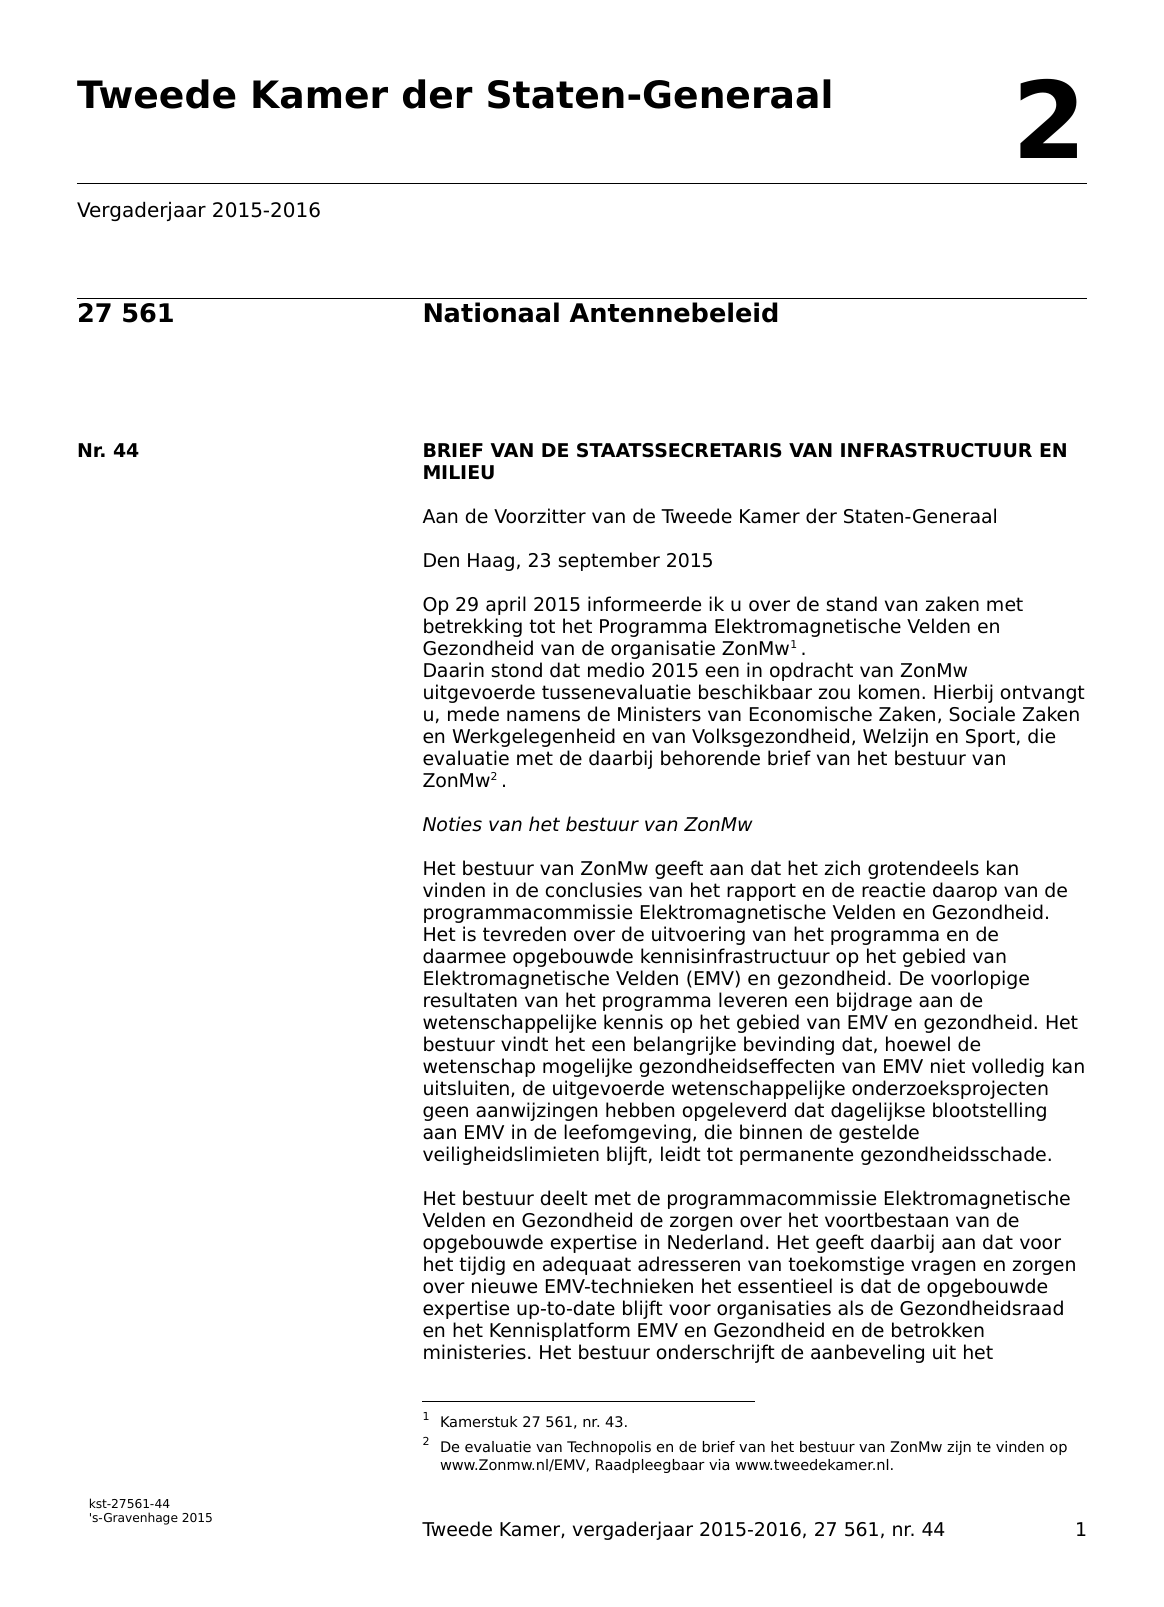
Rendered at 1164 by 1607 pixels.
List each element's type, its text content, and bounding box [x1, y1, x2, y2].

text 's-Gravenhage 2015 [88, 1511, 323, 1525]
text Daarin stond dat medio 2015 een in opdracht van ZonMw uitgevoerde tussenevaluatie beschikbaar zou komen. Hierbij ontvangt u, mede namens de Ministers van Economische Zaken, Sociale Zaken en Werkgelegenheid en van Volksgezondheid, Welzijn en Sport, die evaluatie met de daarbij behorende brief van het bestuur van ZonMw. [422, 660, 1087, 792]
subtitle Noties van het bestuur van ZonMw [422, 814, 1087, 836]
table_header Tweede Kamer der Staten-Generaal [77, 59, 886, 183]
table_cell Vergaderjaar 2015-2016 [77, 184, 1087, 298]
text Aan de Voorzitter van de Tweede Kamer der Staten-Generaal [422, 506, 1087, 528]
text Den Haag, 23 september 2015 [422, 550, 1087, 572]
text De evaluatie van Technopolis en de brief van het bestuur van ZonMw zijn te vinden op www.Zonmw.nl/EMV, Raadpleegbaar via www.tweedekamer.nl. [422, 1435, 1087, 1474]
text Het bestuur deelt met de programmacommissie Elektromagnetische Velden en Gezondheid de zorgen over het voortbestaan van de opgebouwde expertise in Nederland. Het geeft daarbij aan dat voor het tijdig en adequaat adresseren van toekomstige vragen en zorgen over nieuwe EMV-technieken het essentieel is dat de opgebouwde expertise up-to-date blijft voor organisaties als de Gezondheidsraad en het Kennisplatform EMV en Gezondheid en de betrokken ministeries. Het bestuur onderschrijft de aanbeveling uit het [422, 1188, 1087, 1364]
text Op 29 april 2015 informeerde ik u over de stand van zaken met betrekking tot het Programma Elektromagnetische Velden en Gezondheid van de organisatie ZonMw. [422, 594, 1087, 660]
text Kamerstuk 27 561, nr. 43. [422, 1410, 1087, 1432]
subtitle 27 561 Nationaal Antennebeleid [77, 299, 1087, 329]
text Het is tevreden over de uitvoering van het programma en de daarmee opgebouwde kennisinfrastructuur op het gebied van Elektromagnetische Velden (EMV) en gezondheid. De voorlopige resultaten van het programma leveren een bijdrage aan de wetenschappelijke kennis op het gebied van EMV en gezondheid. Het bestuur vindt het een belangrijke bevinding dat, hoewel de wetenschap mogelijke gezondheidseffecten van EMV niet volledig kan uitsluiten, de uitgevoerde wetenschappelijke onderzoeksprojecten geen aanwijzingen hebben opgeleverd dat dagelijkse blootstelling aan EMV in de leefomgeving, die binnen de gestelde veiligheidslimieten blijft, leidt tot permanente gezondheidsschade. [422, 924, 1087, 1166]
text kst-27561-44 [88, 1497, 323, 1511]
subtitle Nr. 44 BRIEF VAN DE STAATSSECRETARIS VAN INFRASTRUCTUUR EN MILIEU [77, 440, 1087, 484]
text Het bestuur van ZonMw geeft aan dat het zich grotendeels kan vinden in de conclusies van het rapport en de reactie daarop van de programmacommissie Elektromagnetische Velden en Gezondheid. [422, 858, 1087, 924]
table_header 2 [886, 59, 1087, 183]
